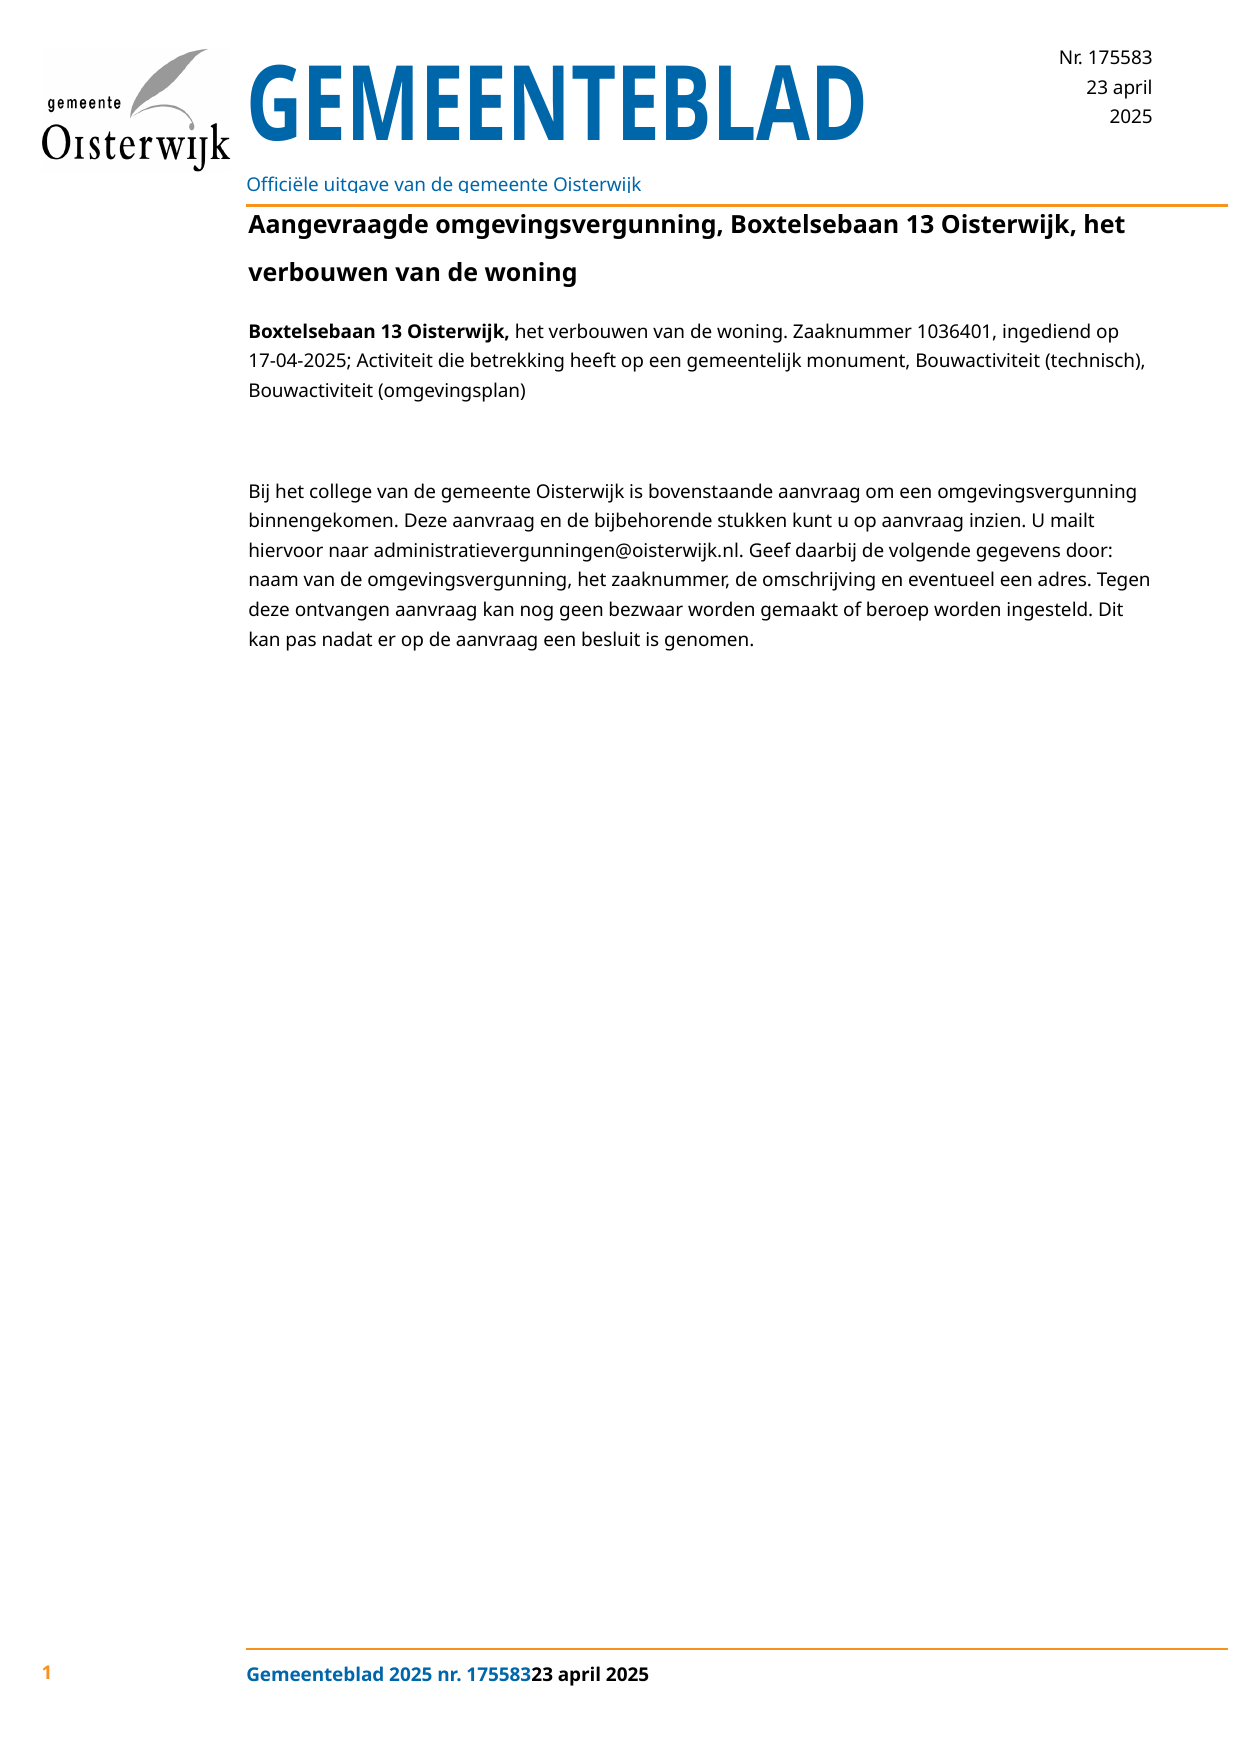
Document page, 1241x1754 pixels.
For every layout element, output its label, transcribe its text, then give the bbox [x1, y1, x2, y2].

picture [41, 47, 231, 172]
text Boxtelsebaan 13 Oisterwijk, het verbouwen van de woning. Zaaknummer 1036401, ingediend op 17-04-2025; Activiteit die betrekking heeft op een gemeentelijk monument, Bouwactiviteit (technisch), Bouwactiviteit (omgevingsplan) [248, 318, 1152, 403]
text Aangevraagde omgevingsvergunning, Boxtelsebaan 13 Oisterwijk, het verbouwen van de woning [248, 207, 1152, 288]
text Bij het college van de gemeente Oisterwijk is bovenstaande aanvraag om een omgevingsvergunning binnengekomen. Deze aanvraag en de bijbehorende stukken kunt u op aanvraag inzien. U mailt hiervoor naar administratievergunningen@oisterwijk.nl. Geef daarbij de volgende gegevens door: naam van de omgevingsvergunning, het zaaknummer, de omschrijving en eventueel een adres. Tegen deze ontvangen aanvraag kan nog geen bezwaar worden gemaakt of beroep worden ingesteld. Dit kan pas nadat er op de aanvraag een besluit is genomen. [248, 478, 1152, 652]
